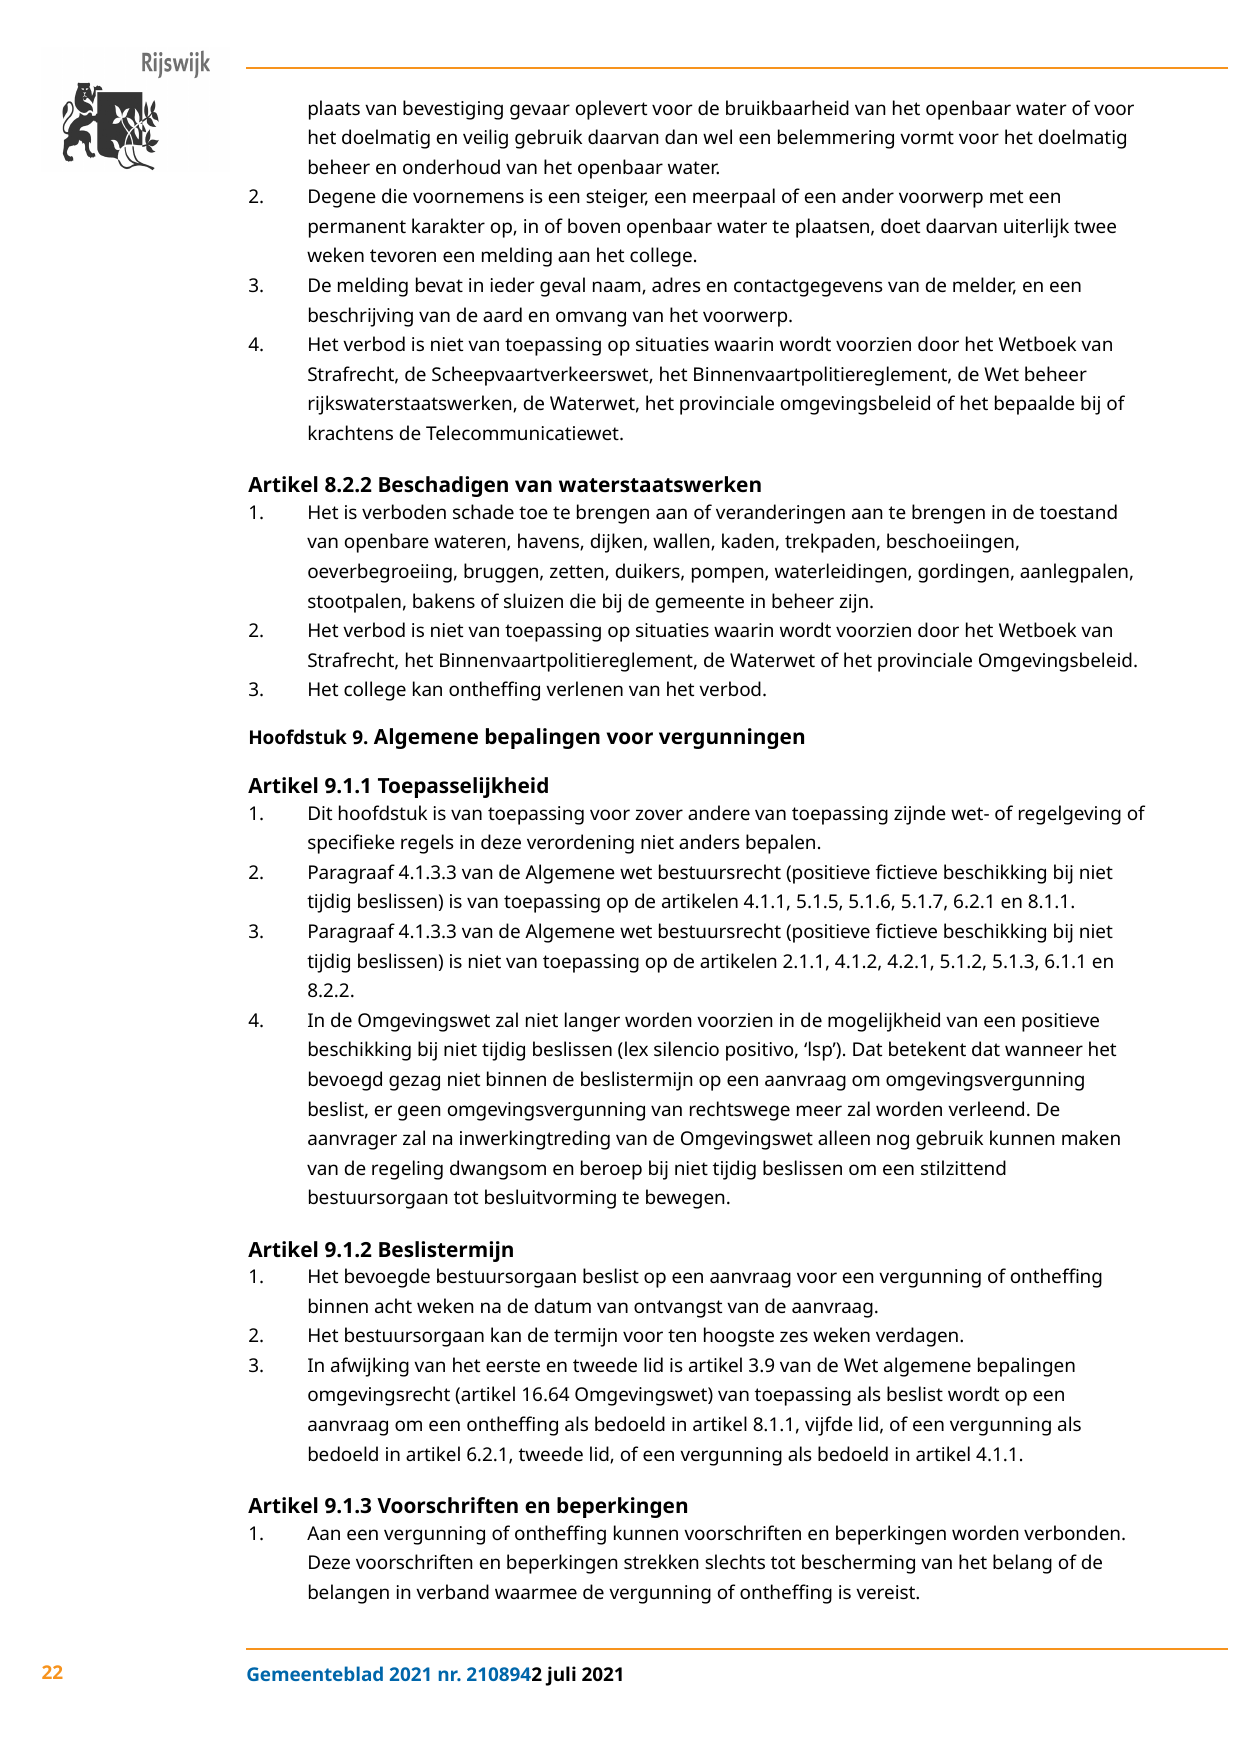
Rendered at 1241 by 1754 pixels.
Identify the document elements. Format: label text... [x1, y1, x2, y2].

list Het college kan ontheffing verlenen van het verbod. [248, 677, 1152, 702]
text Artikel 8.2.2 Beschadigen van waterstaatswerken [248, 471, 1152, 499]
picture [41, 47, 231, 172]
text Artikel 9.1.3 Voorschriften en beperkingen [248, 1491, 1152, 1520]
list Paragraaf 4.1.3.3 van de Algemene wet bestuursrecht (positieve fictieve beschikking bij niet tijdig beslissen) is niet van toepassing op de artikelen 2.1.1, 4.1.2, 4.2.1, 5.1.2, 5.1.3, 6.1.1 en 8.2.2. [248, 918, 1152, 1003]
list Het verbod is niet van toepassing op situaties waarin wordt voorzien door het Wetboek van Strafrecht, het Binnenvaartpolitiereglement, de Waterwet of het provinciale Omgevingsbeleid. [248, 617, 1152, 673]
list plaats van bevestiging gevaar oplevert voor de bruikbaarheid van het openbaar water of voor het doelmatig en veilig gebruik daarvan dan wel een belemmering vormt voor het doelmatig beheer en onderhoud van het openbaar water. [248, 95, 1152, 180]
list Het is verboden schade toe te brengen aan of veranderingen aan te brengen in de toestand van openbare wateren, havens, dijken, wallen, kaden, trekpaden, beschoeiingen, oeverbegroeiing, bruggen, zetten, duikers, pompen, waterleidingen, gordingen, aanlegpalen, stootpalen, bakens of sluizen die bij de gemeente in beheer zijn. [248, 499, 1152, 613]
list Paragraaf 4.1.3.3 van de Algemene wet bestuursrecht (positieve fictieve beschikking bij niet tijdig beslissen) is van toepassing op de artikelen 4.1.1, 5.1.5, 5.1.6, 5.1.7, 6.2.1 en 8.1.1. [248, 859, 1152, 914]
list Dit hoofdstuk is van toepassing voor zover andere van toepassing zijnde wet- of regelgeving of specifieke regels in deze verordening niet anders bepalen. [248, 800, 1152, 855]
list Het bevoegde bestuursorgaan beslist op een aanvraag voor een vergunning of ontheffing binnen acht weken na de datum van ontvangst van de aanvraag. [248, 1263, 1152, 1319]
list In afwijking van het eerste en tweede lid is artikel 3.9 van de Wet algemene bepalingen omgevingsrecht (artikel 16.64 Omgevingswet) van toepassing als beslist wordt op een aanvraag om een ontheffing als bedoeld in artikel 8.1.1, vijfde lid, of een vergunning als bedoeld in artikel 6.2.1, tweede lid, of een vergunning als bedoeld in artikel 4.1.1. [248, 1352, 1152, 1467]
list Degene die voornemens is een steiger, een meerpaal of een ander voorwerp met een permanent karakter op, in of boven openbaar water te plaatsen, doet daarvan uiterlijk twee weken tevoren een melding aan het college. [248, 183, 1152, 268]
list De melding bevat in ieder geval naam, adres en contactgegevens van de melder, en een beschrijving van de aard en omvang van het voorwerp. [248, 272, 1152, 328]
text Hoofdstuk 9. Algemene bepalingen voor vergunningen [248, 722, 1152, 751]
list Het verbod is niet van toepassing op situaties waarin wordt voorzien door het Wetboek van Strafrecht, de Scheepvaartverkeerswet, het Binnenvaartpolitiereglement, de Wet beheer rijkswaterstaatswerken, de Waterwet, het provinciale omgevingsbeleid of het bepaalde bij of krachtens de Telecommunicatiewet. [248, 331, 1152, 446]
text Artikel 9.1.2 Beslistermijn [248, 1235, 1152, 1263]
list In de Omgevingswet zal niet langer worden voorzien in de mogelijkheid van een positieve beschikking bij niet tijdig beslissen (lex silencio positivo, ‘lsp’). Dat betekent dat wanneer het bevoegd gezag niet binnen de beslistermijn op een aanvraag om omgevingsvergunning beslist, er geen omgevingsvergunning van rechtswege meer zal worden verleend. De aanvrager zal na inwerkingtreding van de Omgevingswet alleen nog gebruik kunnen maken van de regeling dwangsom en beroep bij niet tijdig beslissen om een stilzittend bestuursorgaan tot besluitvorming te bewegen. [248, 1007, 1152, 1210]
list Het bestuursorgaan kan de termijn voor ten hoogste zes weken verdagen. [248, 1322, 1152, 1348]
text Artikel 9.1.1 Toepasselijkheid [248, 771, 1152, 800]
list Aan een vergunning of ontheffing kunnen voorschriften en beperkingen worden verbonden. Deze voorschriften en beperkingen strekken slechts tot bescherming van het belang of de belangen in verband waarmee de vergunning of ontheffing is vereist. [248, 1520, 1152, 1604]
